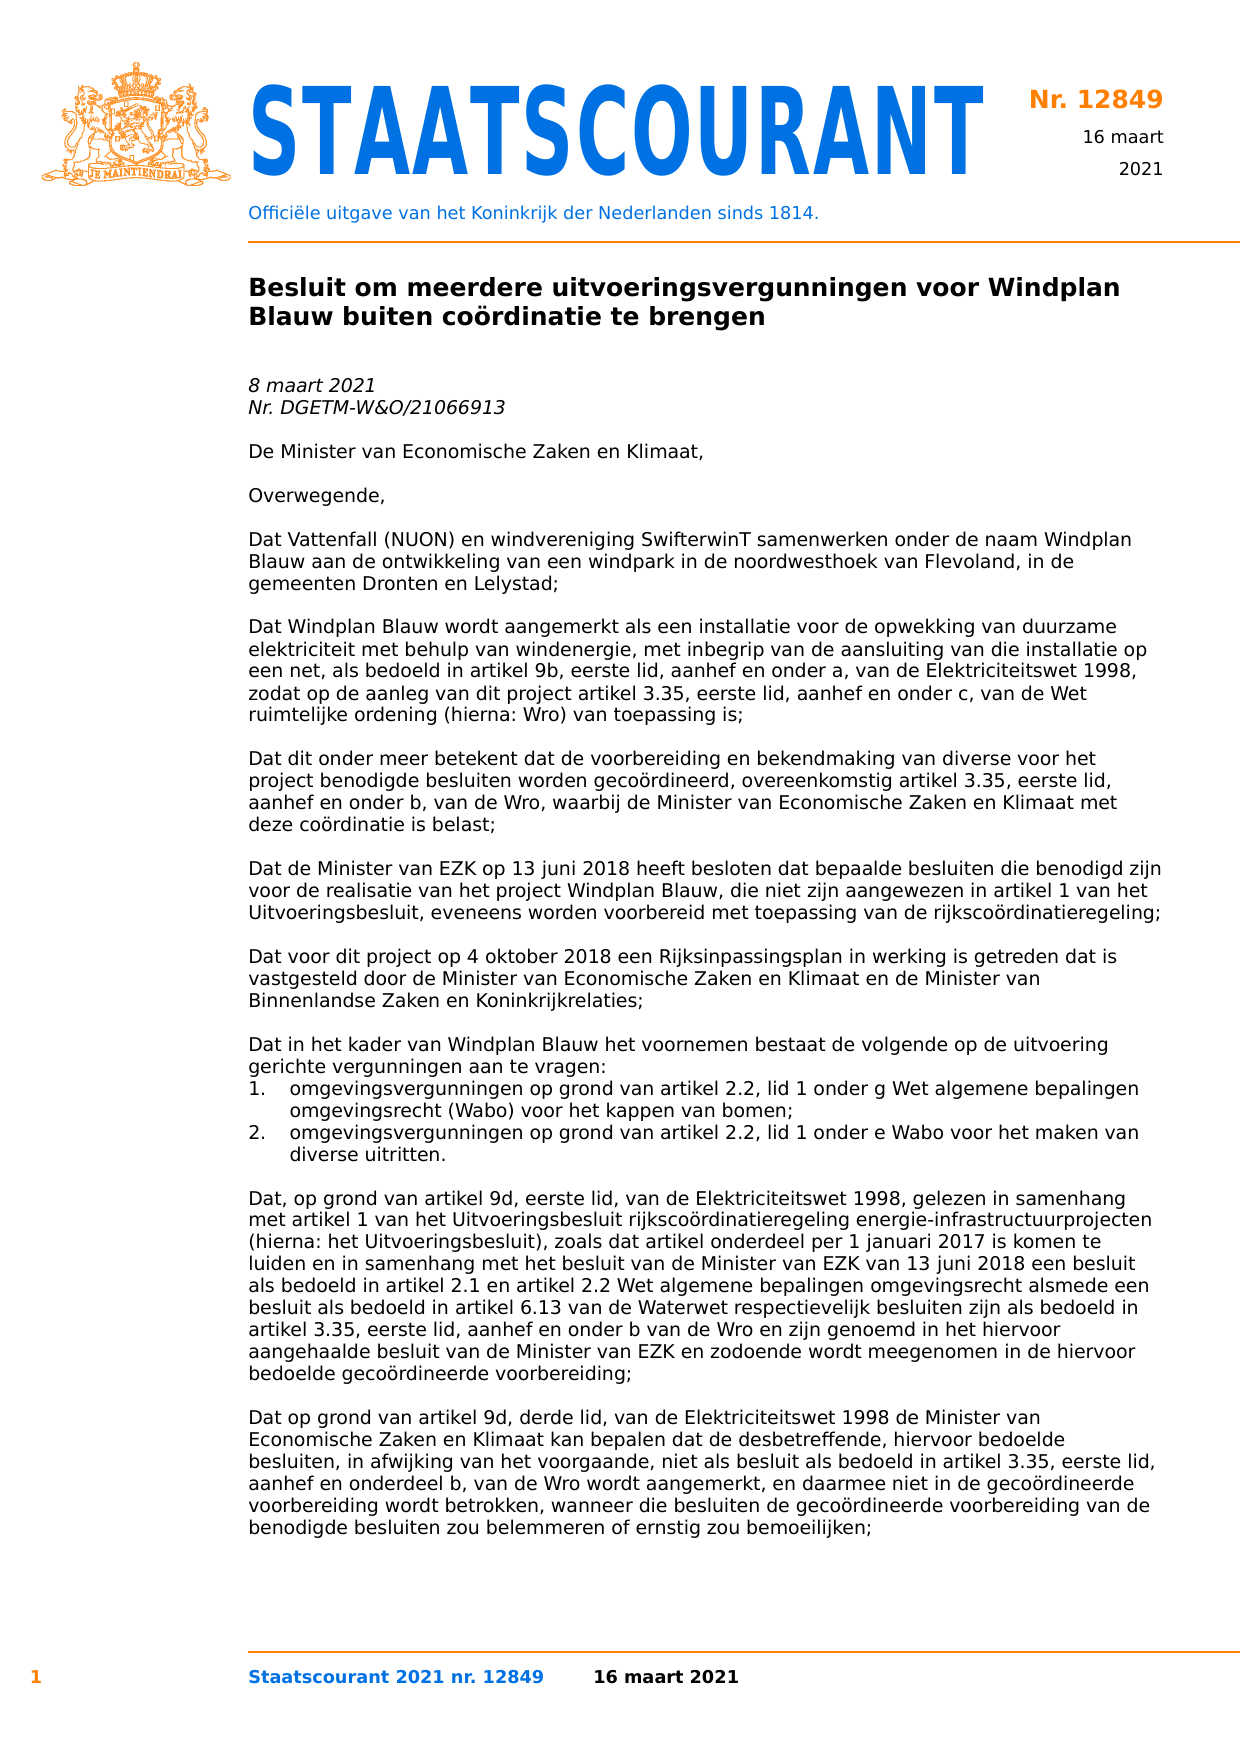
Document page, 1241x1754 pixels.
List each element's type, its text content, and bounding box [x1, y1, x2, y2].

text Dat de Minister van EZK op 13 juni 2018 heeft besloten dat bepaalde besluiten die benodigd zijn voor de realisatie van het project Windplan Blauw, die niet zijn aangewezen in artikel 1 van het Uitvoeringsbesluit, eveneens worden voorbereid met toepassing van de rijkscoördinatieregeling; [248, 858, 1163, 924]
text Dat Vattenfall (NUON) en windvereniging SwifterwinT samenwerken onder de naam Windplan Blauw aan de ontwikkeling van een windpark in de noordwesthoek van Flevoland, in de gemeenten Dronten en Lelystad; [248, 529, 1163, 594]
text Dat dit onder meer betekent dat de voorbereiding en bekendmaking van diverse voor het project benodigde besluiten worden gecoördineerd, overeenkomstig artikel 3.35, eerste lid, aanhef en onder b, van de Wro, waarbij de Minister van Economische Zaken en Klimaat met deze coördinatie is belast; [248, 748, 1163, 836]
text Dat voor dit project op 4 oktober 2018 een Rijksinpassingsplan in werking is getreden dat is vastgesteld door de Minister van Economische Zaken en Klimaat en de Minister van Binnenlandse Zaken en Koninkrijkrelaties; [248, 946, 1163, 1012]
table_cell 2021 [998, 153, 1240, 203]
subtitle Besluit om meerdere uitvoeringsvergunningen voor Windplan Blauw buiten coördinatie te brengen [248, 273, 1163, 331]
picture [41, 62, 231, 186]
table_cell 16 maart [998, 121, 1240, 153]
text Dat op grond van artikel 9d, derde lid, van de Elektriciteitswet 1998 de Minister van Economische Zaken en Klimaat kan bepalen dat de desbetreffende, hiervoor bedoelde besluiten, in afwijking van het voorgaande, niet als besluit als bedoeld in artikel 3.35, eerste lid, aanhef en onderdeel b, van de Wro wordt aangemerkt, en daarmee niet in de gecoördineerde voorbereiding wordt betrokken, wanneer die besluiten de gecoördineerde voorbereiding van de benodigde besluiten zou belemmeren of ernstig zou bemoeilijken; [248, 1407, 1163, 1539]
text Dat, op grond van artikel 9d, eerste lid, van de Elektriciteitswet 1998, gelezen in samenhang met artikel 1 van het Uitvoeringsbesluit rijkscoördinatieregeling energie-infrastructuurprojecten (hierna: het Uitvoeringsbesluit), zoals dat artikel onderdeel per 1 januari 2017 is komen te luiden en in samenhang met het besluit van de Minister van EZK van 13 juni 2018 een besluit als bedoeld in artikel 2.1 en artikel 2.2 Wet algemene bepalingen omgevingsrecht alsmede een besluit als bedoeld in artikel 6.13 van de Waterwet respectievelijk besluiten zijn als bedoeld in artikel 3.35, eerste lid, aanhef en onder b van de Wro en zijn genoemd in het hiervoor aangehaalde besluit van de Minister van EZK en zodoende wordt meegenomen in de hiervoor bedoelde gecoördineerde voorbereiding; [248, 1187, 1163, 1385]
table_header STAATSCOURANT [248, 62, 998, 203]
table_header [25, 62, 248, 241]
text 1. omgevingsvergunningen op grond van artikel 2.2, lid 1 onder g Wet algemene bepalingen omgevingsrecht (Wabo) voor het kappen van bomen; [248, 1078, 1163, 1122]
text 2. omgevingsvergunningen op grond van artikel 2.2, lid 1 onder e Wabo voor het maken van diverse uitritten. [248, 1122, 1163, 1166]
table_header Nr. 12849 [998, 62, 1240, 121]
table_cell Officiële uitgave van het Koninkrijk der Nederlanden sinds 1814. [248, 203, 1240, 241]
text Nr. DGETM-W&O/21066913 [248, 397, 1163, 419]
text Dat in het kader van Windplan Blauw het voornemen bestaat de volgende op de uitvoering gerichte vergunningen aan te vragen: [248, 1034, 1163, 1078]
text De Minister van Economische Zaken en Klimaat, [248, 441, 1163, 463]
text Overwegende, [248, 485, 1163, 507]
text 8 maart 2021 [248, 375, 1163, 397]
text Dat Windplan Blauw wordt aangemerkt als een installatie voor de opwekking van duurzame elektriciteit met behulp van windenergie, met inbegrip van de aansluiting van die installatie op een net, als bedoeld in artikel 9b, eerste lid, aanhef en onder a, van de Elektriciteitswet 1998, zodat op de aanleg van dit project artikel 3.35, eerste lid, aanhef en onder c, van de Wet ruimtelijke ordening (hierna: Wro) van toepassing is; [248, 616, 1163, 726]
